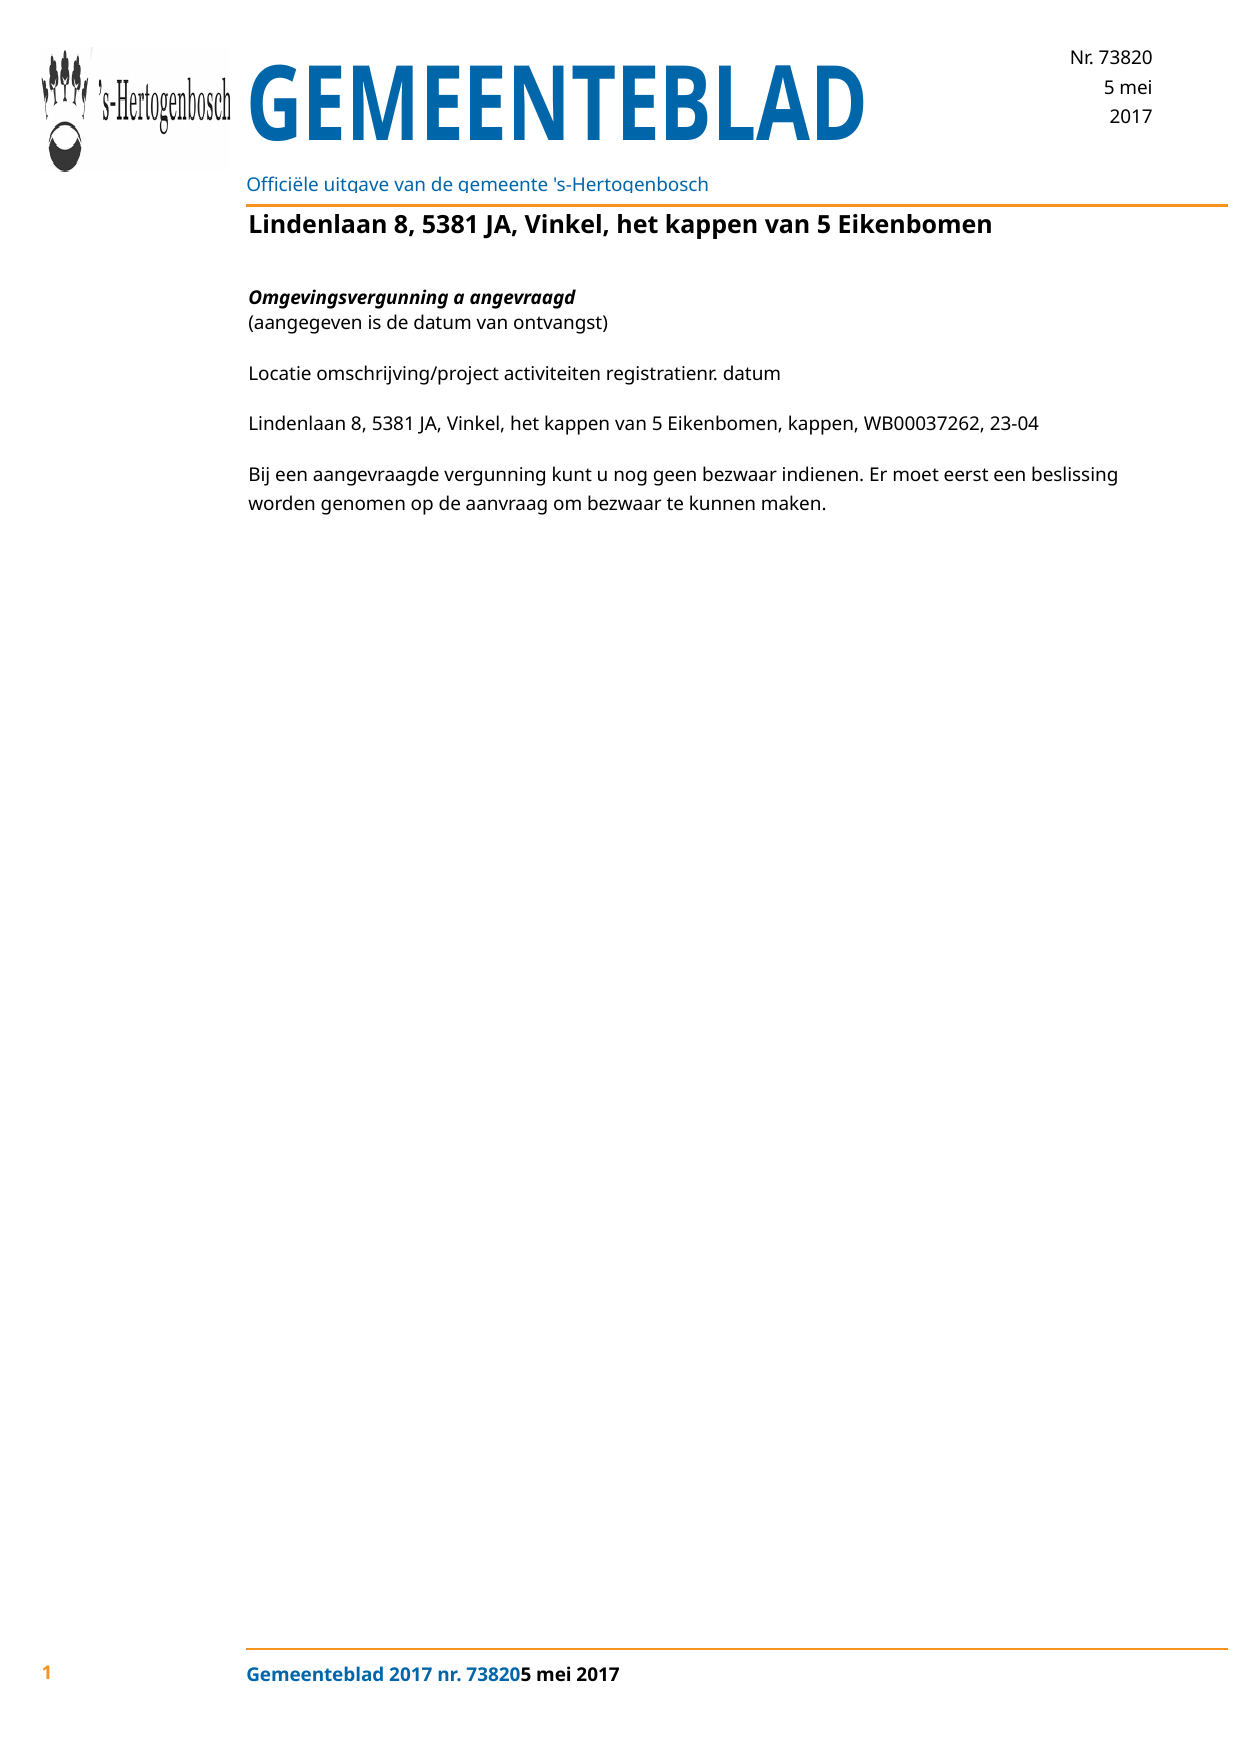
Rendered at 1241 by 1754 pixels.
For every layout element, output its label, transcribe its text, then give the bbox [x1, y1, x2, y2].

text Lindenlaan 8, 5381 JA, Vinkel, het kappen van 5 Eikenbomen [248, 207, 1152, 241]
text Lindenlaan 8, 5381 JA, Vinkel, het kappen van 5 Eikenbomen, kappen, WB00037262, 23-04 [248, 410, 1152, 436]
text Omgevingsvergunning a angevraagd [248, 284, 1152, 309]
picture [41, 47, 231, 172]
text Bij een aangevraagde vergunning kunt u nog geen bezwaar indienen. Er moet eerst een beslissing worden genomen op de aanvraag om bezwaar te kunnen maken. [248, 461, 1152, 516]
text Locatie omschrijving/project activiteiten registratienr. datum [248, 360, 1152, 386]
text (aangegeven is de datum van ontvangst) [248, 309, 1152, 335]
